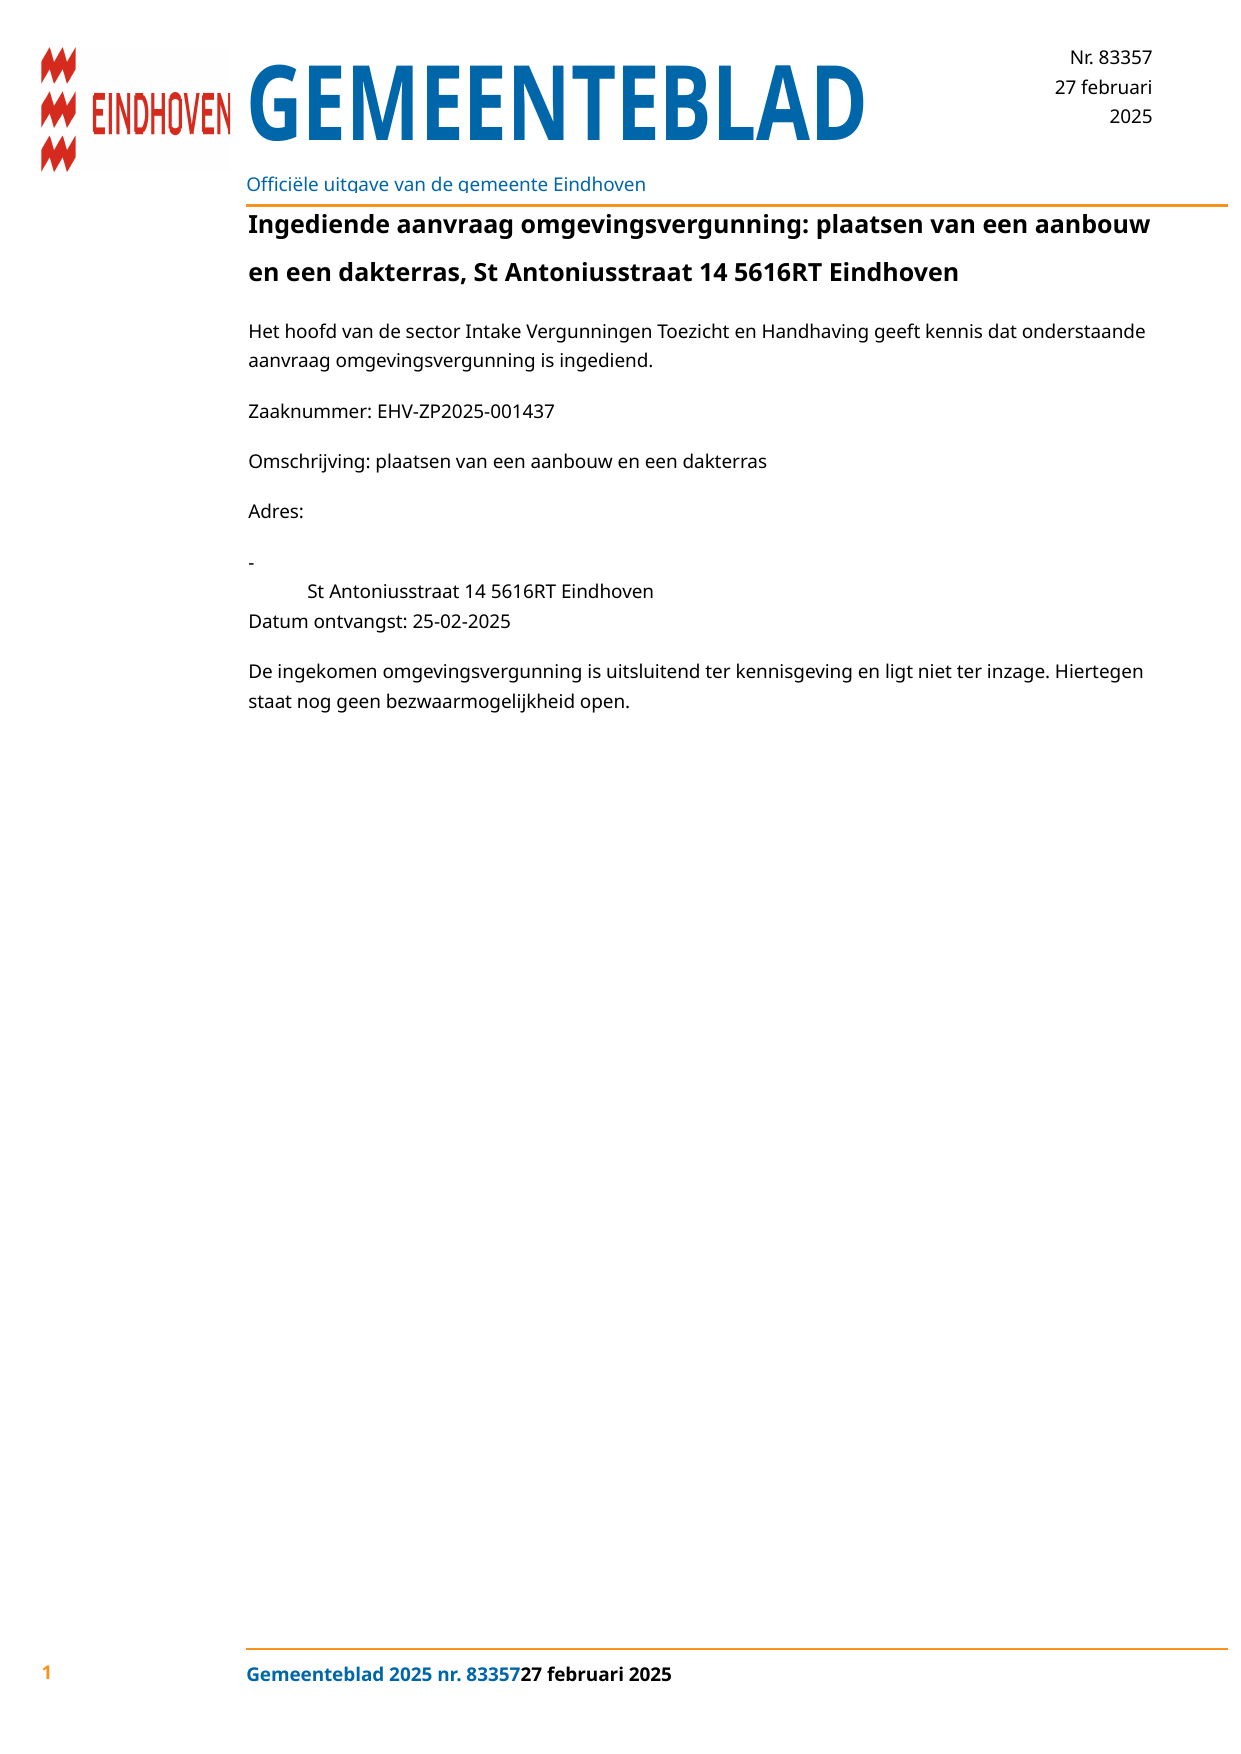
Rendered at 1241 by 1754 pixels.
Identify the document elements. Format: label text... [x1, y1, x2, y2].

text Adres: [248, 499, 1152, 524]
text Ingediende aanvraag omgevingsvergunning: plaatsen van een aanbouw en een dakterras, St Antoniusstraat 14 5616RT Eindhoven [248, 207, 1152, 288]
text Zaaknummer: EHV-ZP2025-001437 [248, 398, 1152, 424]
text Het hoofd van de sector Intake Vergunningen Toezicht en Handhaving geeft kennis dat onderstaande aanvraag omgevingsvergunning is ingediend. [248, 318, 1152, 373]
list St Antoniusstraat 14 5616RT Eindhoven [248, 579, 1152, 604]
picture [41, 47, 231, 172]
text Omschrijving: plaatsen van een aanbouw en een dakterras [248, 448, 1152, 474]
text Datum ontvangst: 25-02-2025 [248, 608, 1152, 634]
text De ingekomen omgevingsvergunning is uitsluitend ter kennisgeving en ligt niet ter inzage. Hiertegen staat nog geen bezwaarmogelijkheid open. [248, 659, 1152, 714]
